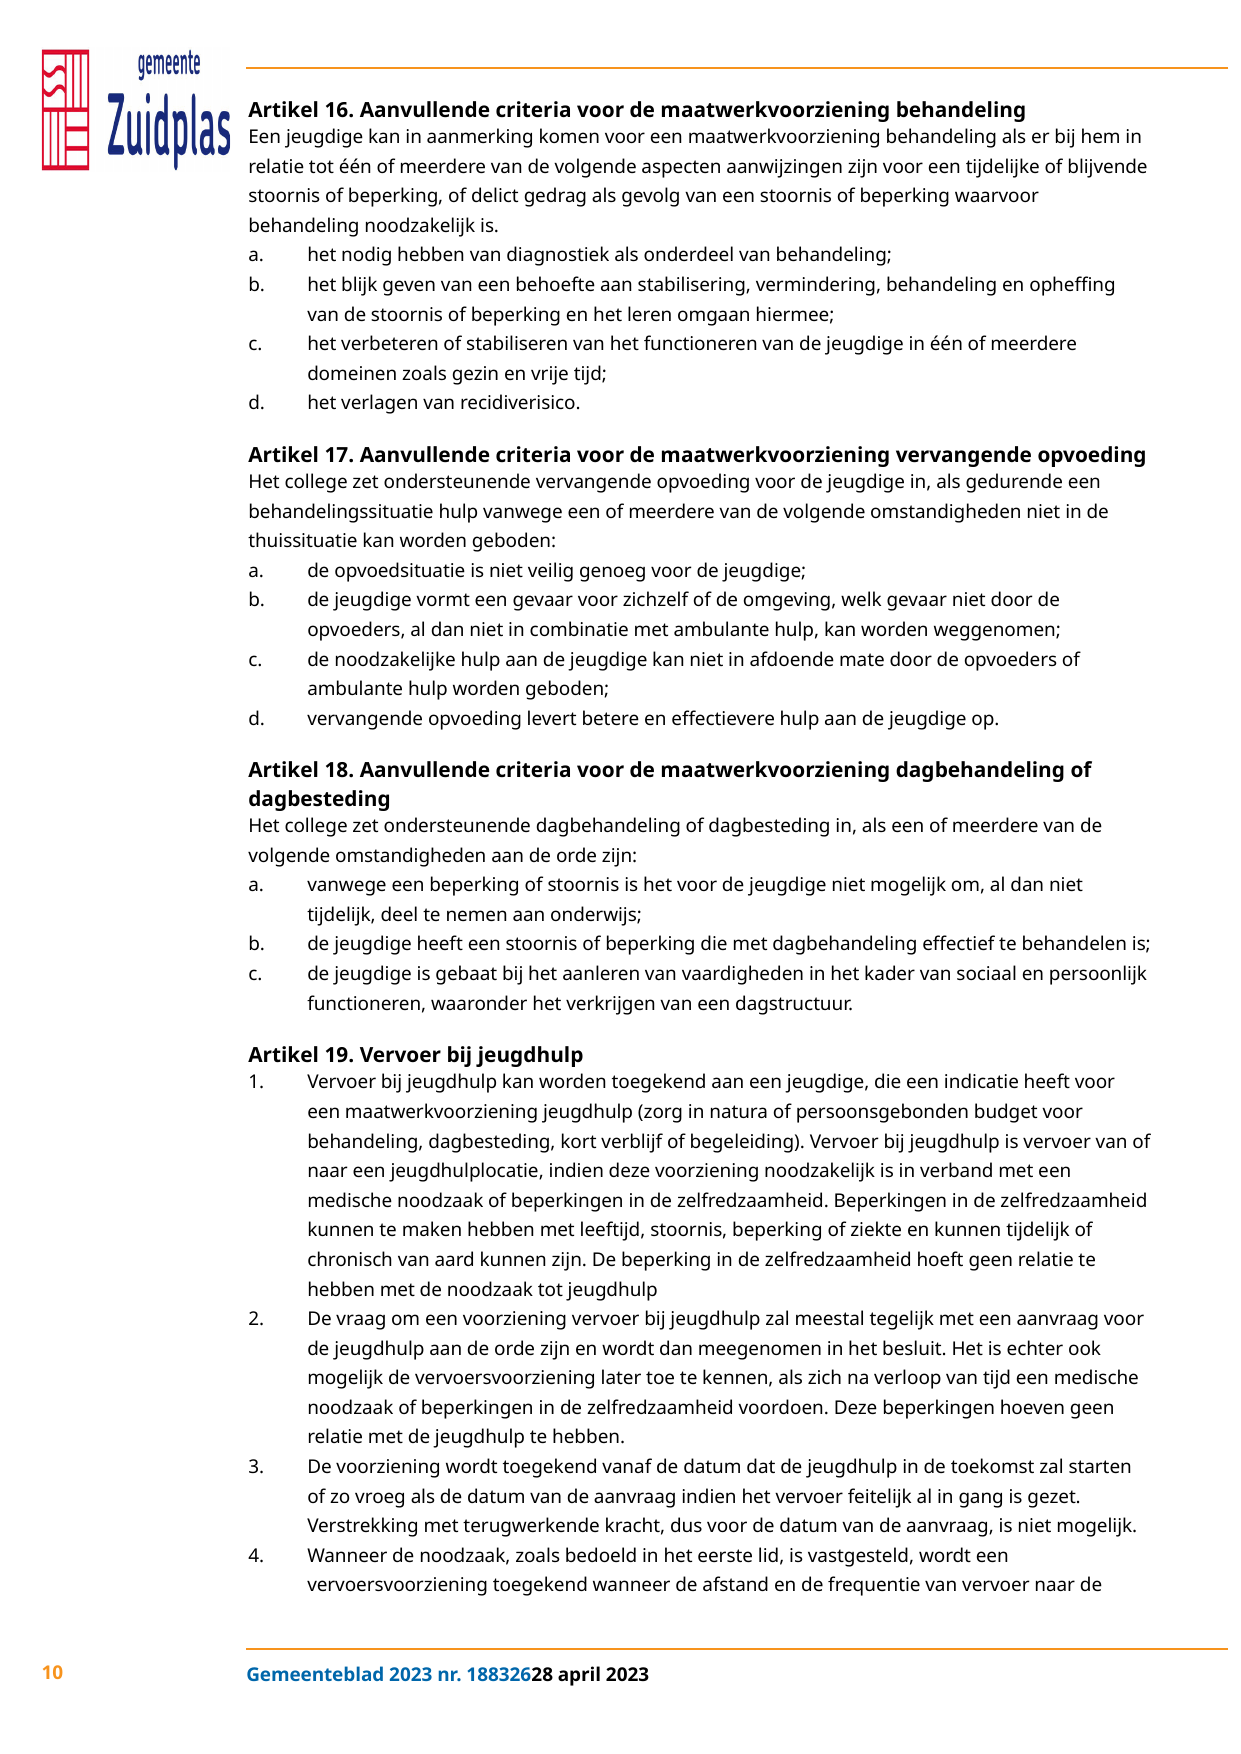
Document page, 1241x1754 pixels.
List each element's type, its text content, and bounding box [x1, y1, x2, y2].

list de jeugdige is gebaat bij het aanleren van vaardigheden in het kader van sociaal en persoonlijk functioneren, waaronder het verkrijgen van een dagstructuur. [248, 960, 1152, 1016]
text Artikel 17. Aanvullende criteria voor de maatwerkvoorziening vervangende opvoeding [248, 440, 1152, 468]
picture [41, 47, 231, 172]
text Artikel 19. Vervoer bij jeugdhulp [248, 1040, 1152, 1069]
list het nodig hebben van diagnostiek als onderdeel van behandeling; [248, 242, 1152, 267]
list het blijk geven van een behoefte aan stabilisering, vermindering, behandeling en opheffing van de stoornis of beperking en het leren omgaan hiermee; [248, 271, 1152, 326]
list de opvoedsituatie is niet veilig genoeg voor de jeugdige; [248, 557, 1152, 583]
text Een jeugdige kan in aanmerking komen voor een maatwerkvoorziening behandeling als er bij hem in relatie tot één of meerdere van de volgende aspecten aanwijzingen zijn voor een tijdelijke of blijvende stoornis of beperking, of delict gedrag als gevolg van een stoornis of beperking waarvoor behandeling noodzakelijk is. [248, 123, 1152, 238]
list De voorziening wordt toegekend vanaf de datum dat de jeugdhulp in de toekomst zal starten of zo vroeg als de datum van de aanvraag indien het vervoer feitelijk al in gang is gezet. Verstrekking met terugwerkende kracht, dus voor de datum van de aanvraag, is niet mogelijk. [248, 1453, 1152, 1538]
text Artikel 18. Aanvullende criteria voor de maatwerkvoorziening dagbehandeling of dagbesteding [248, 755, 1152, 812]
list Vervoer bij jeugdhulp kan worden toegekend aan een jeugdige, die een indicatie heeft voor een maatwerkvoorziening jeugdhulp (zorg in natura of persoonsgebonden budget voor behandeling, dagbesteding, kort verblijf of begeleiding). Vervoer bij jeugdhulp is vervoer van of naar een jeugdhulplocatie, indien deze voorziening noodzakelijk is in verband met een medische noodzaak of beperkingen in de zelfredzaamheid. Beperkingen in de zelfredzaamheid kunnen te maken hebben met leeftijd, stoornis, beperking of ziekte en kunnen tijdelijk of chronisch van aard kunnen zijn. De beperking in de zelfredzaamheid hoeft geen relatie te hebben met de noodzaak tot jeugdhulp [248, 1069, 1152, 1301]
list de noodzakelijke hulp aan de jeugdige kan niet in afdoende mate door de opvoeders of ambulante hulp worden geboden; [248, 646, 1152, 701]
text Het college zet ondersteunende dagbehandeling of dagbesteding in, als een of meerdere van de volgende omstandigheden aan de orde zijn: [248, 812, 1152, 868]
list De vraag om een voorziening vervoer bij jeugdhulp zal meestal tegelijk met een aanvraag voor de jeugdhulp aan de orde zijn en wordt dan meegenomen in het besluit. Het is echter ook mogelijk de vervoersvoorziening later toe te kennen, als zich na verloop van tijd een medische noodzaak of beperkingen in de zelfredzaamheid voordoen. Deze beperkingen hoeven geen relatie met de jeugdhulp te hebben. [248, 1305, 1152, 1449]
list het verlagen van recidiverisico. [248, 389, 1152, 415]
list de jeugdige heeft een stoornis of beperking die met dagbehandeling effectief te behandelen is; [248, 931, 1152, 956]
list vanwege een beperking of stoornis is het voor de jeugdige niet mogelijk om, al dan niet tijdelijk, deel te nemen aan onderwijs; [248, 871, 1152, 927]
list het verbeteren of stabiliseren van het functioneren van de jeugdige in één of meerdere domeinen zoals gezin en vrije tijd; [248, 330, 1152, 386]
list de jeugdige vormt een gevaar voor zichzelf of de omgeving, welk gevaar niet door de opvoeders, al dan niet in combinatie met ambulante hulp, kan worden weggenomen; [248, 587, 1152, 642]
text Het college zet ondersteunende vervangende opvoeding voor de jeugdige in, als gedurende een behandelingssituatie hulp vanwege een of meerdere van de volgende omstandigheden niet in de thuissituatie kan worden geboden: [248, 468, 1152, 553]
list Wanneer de noodzaak, zoals bedoeld in het eerste lid, is vastgesteld, wordt een vervoersvoorziening toegekend wanneer de afstand en de frequentie van vervoer naar de [248, 1542, 1152, 1597]
text Artikel 16. Aanvullende criteria voor de maatwerkvoorziening behandeling [248, 95, 1152, 123]
list vervangende opvoeding levert betere en effectievere hulp aan de jeugdige op. [248, 705, 1152, 731]
